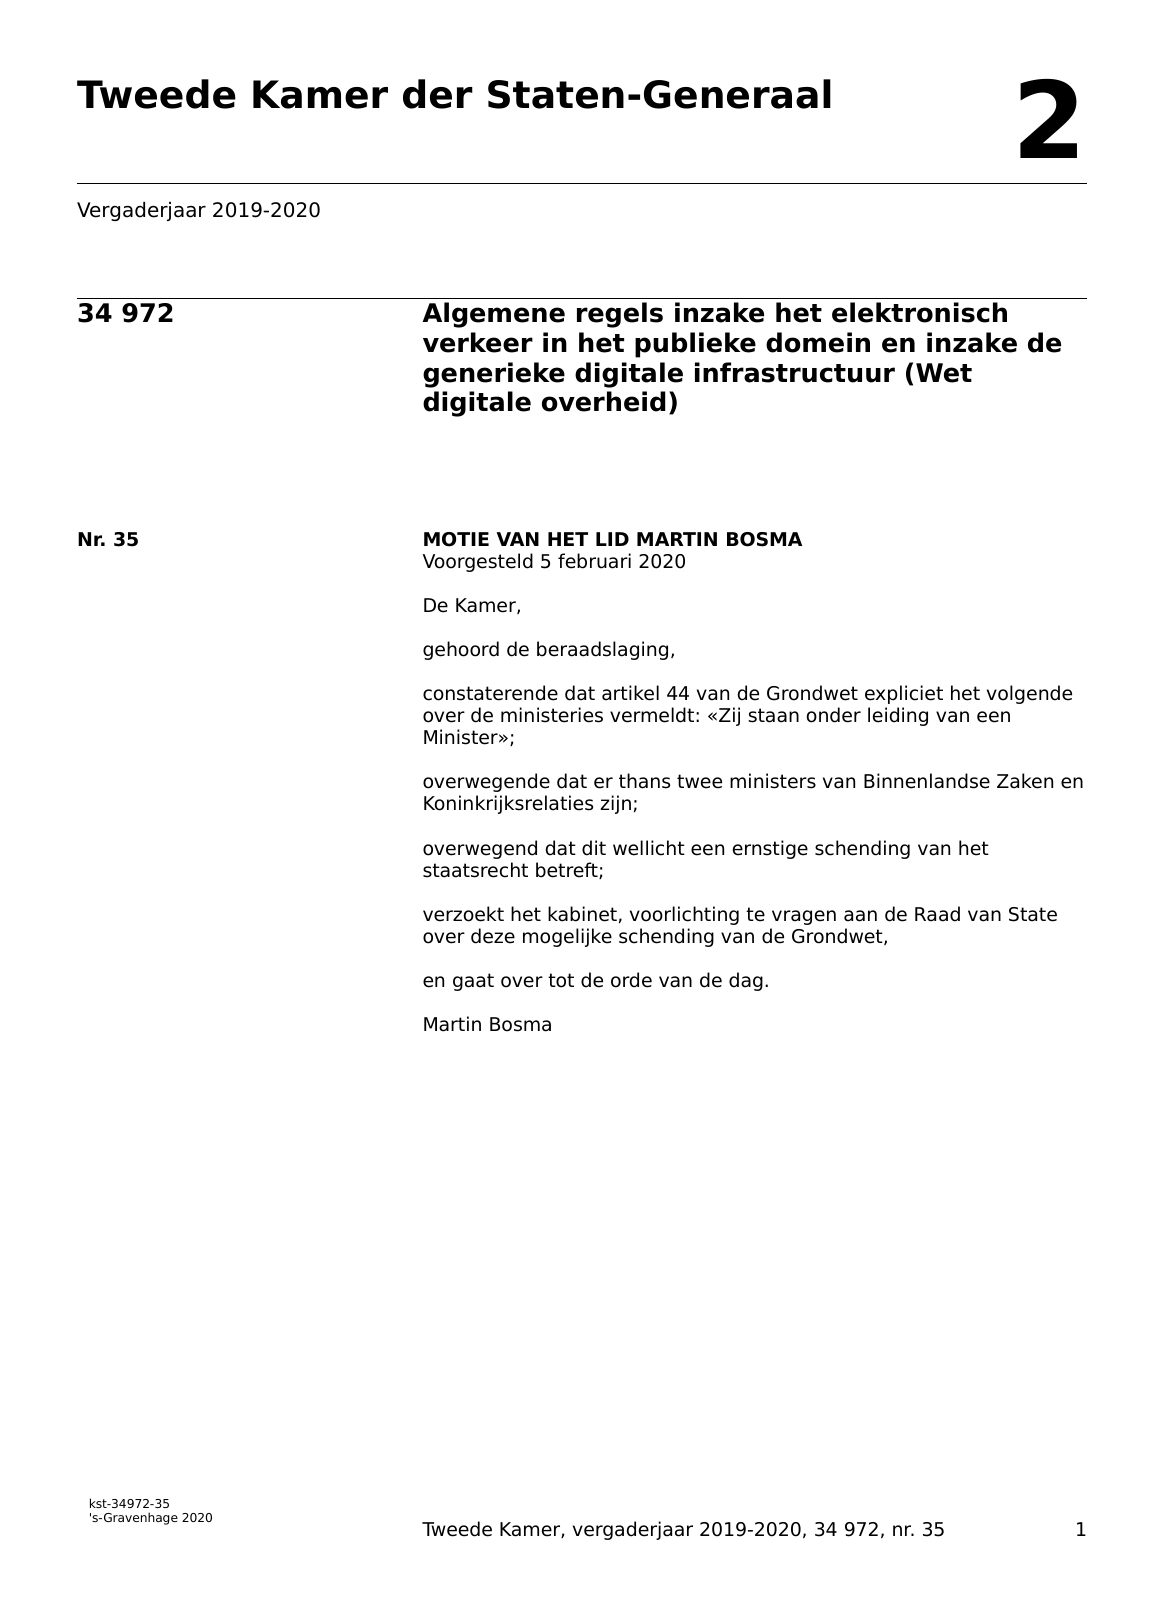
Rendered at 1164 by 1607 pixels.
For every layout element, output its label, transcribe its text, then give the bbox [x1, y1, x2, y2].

text 's-Gravenhage 2020 [88, 1511, 323, 1525]
text overwegend dat dit wellicht een ernstige schending van het staatsrecht betreft; [422, 837, 1087, 881]
text De Kamer, [422, 595, 1087, 617]
text kst-34972-35 [88, 1497, 323, 1511]
subtitle 34 972 Algemene regels inzake het elektronisch verkeer in het publieke domein en inzake de generieke digitale infrastructuur (Wet digitale overheid) [77, 299, 1087, 418]
text Voorgesteld 5 februari 2020 [422, 551, 1087, 573]
table_header Tweede Kamer der Staten-Generaal [77, 59, 886, 183]
text constaterende dat artikel 44 van de Grondwet expliciet het volgende over de ministeries vermeldt: «Zij staan onder leiding van een Minister»; [422, 683, 1087, 749]
text overwegende dat er thans twee ministers van Binnenlandse Zaken en Koninkrijksrelaties zijn; [422, 771, 1087, 815]
table_cell Vergaderjaar 2019-2020 [77, 184, 1087, 298]
table_header 2 [886, 59, 1087, 183]
text verzoekt het kabinet, voorlichting te vragen aan de Raad van State over deze mogelijke schending van de Grondwet, [422, 904, 1087, 948]
text en gaat over tot de orde van de dag. [422, 970, 1087, 992]
subtitle Nr. 35 MOTIE VAN HET LID MARTIN BOSMA [77, 529, 1087, 551]
text Martin Bosma [422, 1014, 1087, 1036]
text gehoord de beraadslaging, [422, 639, 1087, 661]
